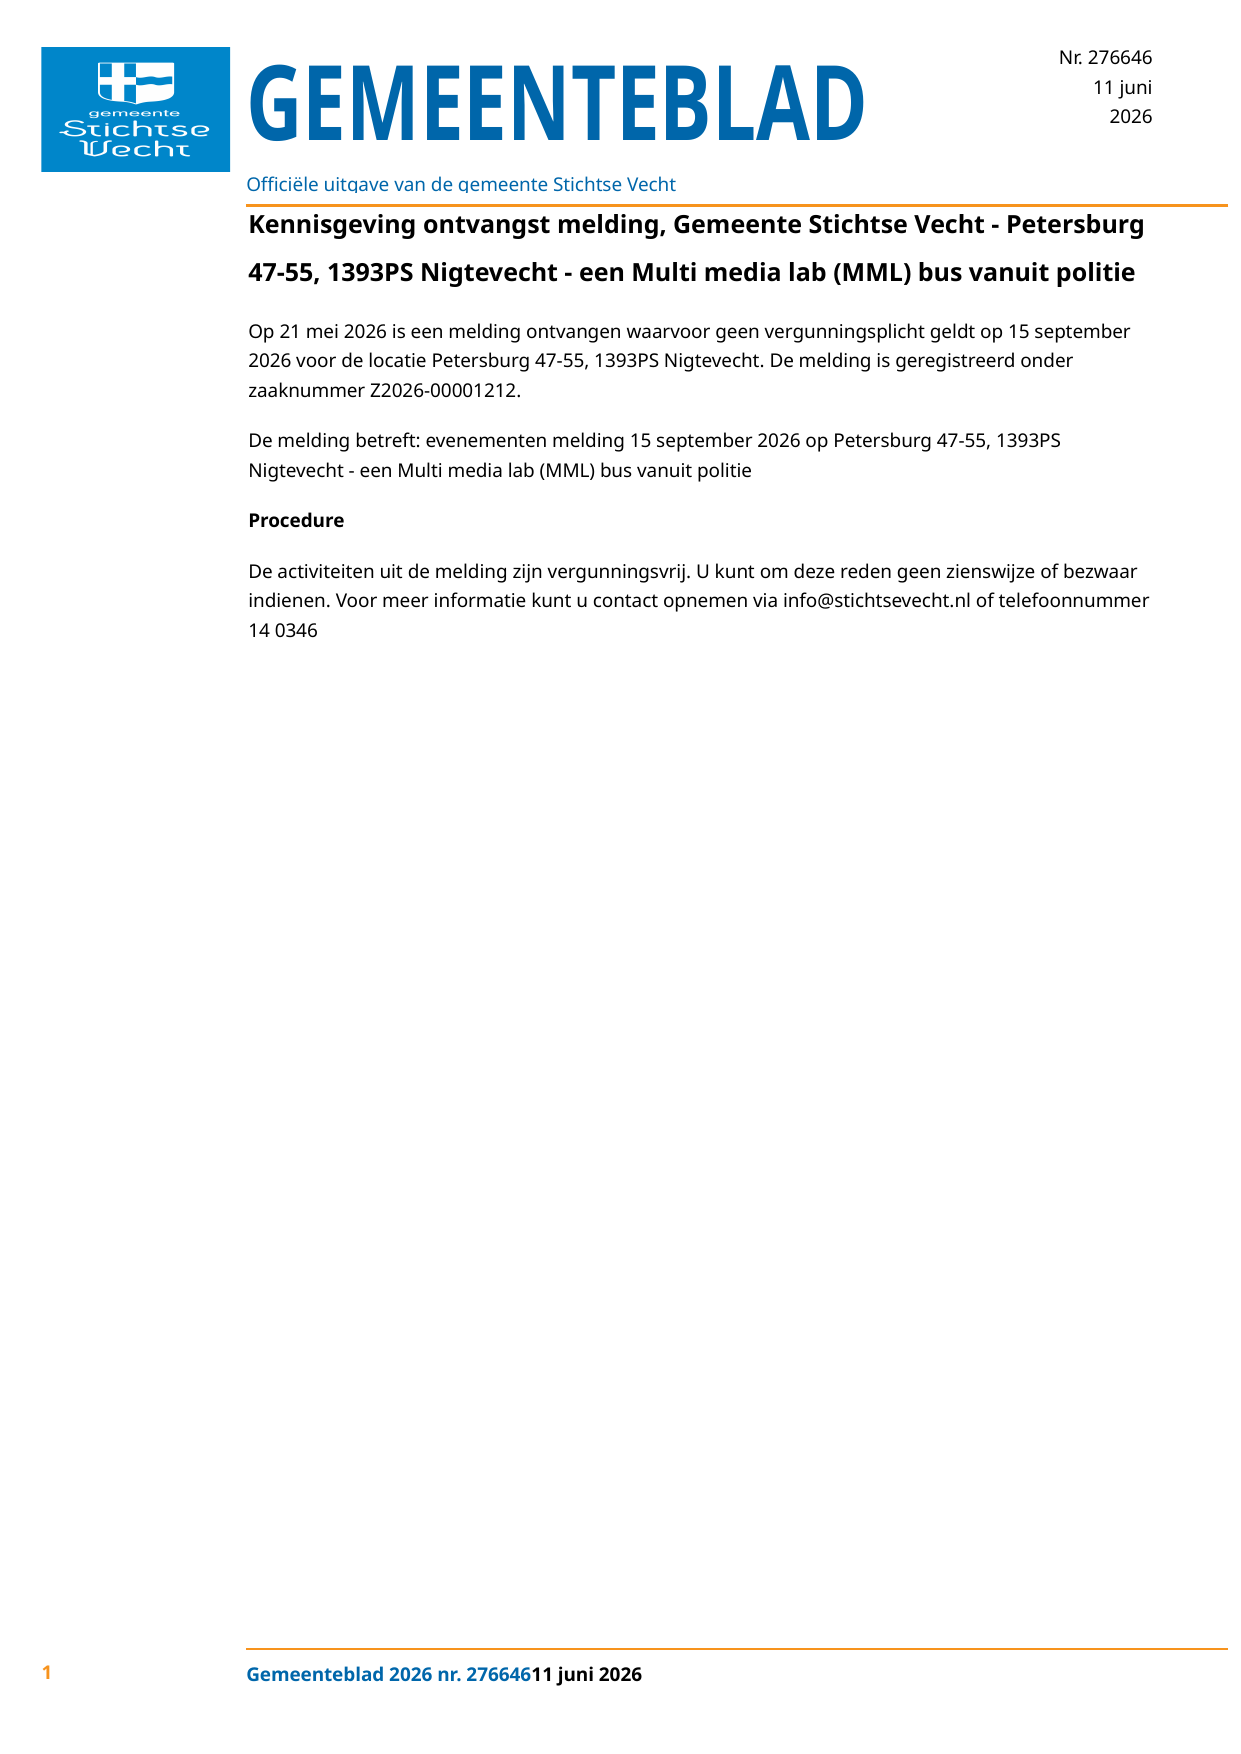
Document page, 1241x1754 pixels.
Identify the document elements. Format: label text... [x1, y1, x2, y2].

text De melding betreft: evenementen melding 15 september 2026 op Petersburg 47-55, 1393PS Nigtevecht - een Multi media lab (MML) bus vanuit politie [248, 427, 1152, 483]
text Kennisgeving ontvangst melding, Gemeente Stichtse Vecht - Petersburg 47-55, 1393PS Nigtevecht - een Multi media lab (MML) bus vanuit politie [248, 207, 1152, 288]
text Procedure [248, 507, 1152, 533]
text Op 21 mei 2026 is een melding ontvangen waarvoor geen vergunningsplicht geldt op 15 september 2026 voor de locatie Petersburg 47-55, 1393PS Nigtevecht. De melding is geregistreerd onder zaaknummer Z2026-00001212. [248, 318, 1152, 403]
picture [99, 63, 135, 101]
picture [137, 63, 174, 103]
text De activiteiten uit de melding zijn vergunningsvrij. U kunt om deze reden geen zienswijze of bezwaar indienen. Voor meer informatie kunt u contact opnemen via info@stichtsevecht.nl of telefoonnummer 14 0346 [248, 558, 1152, 643]
